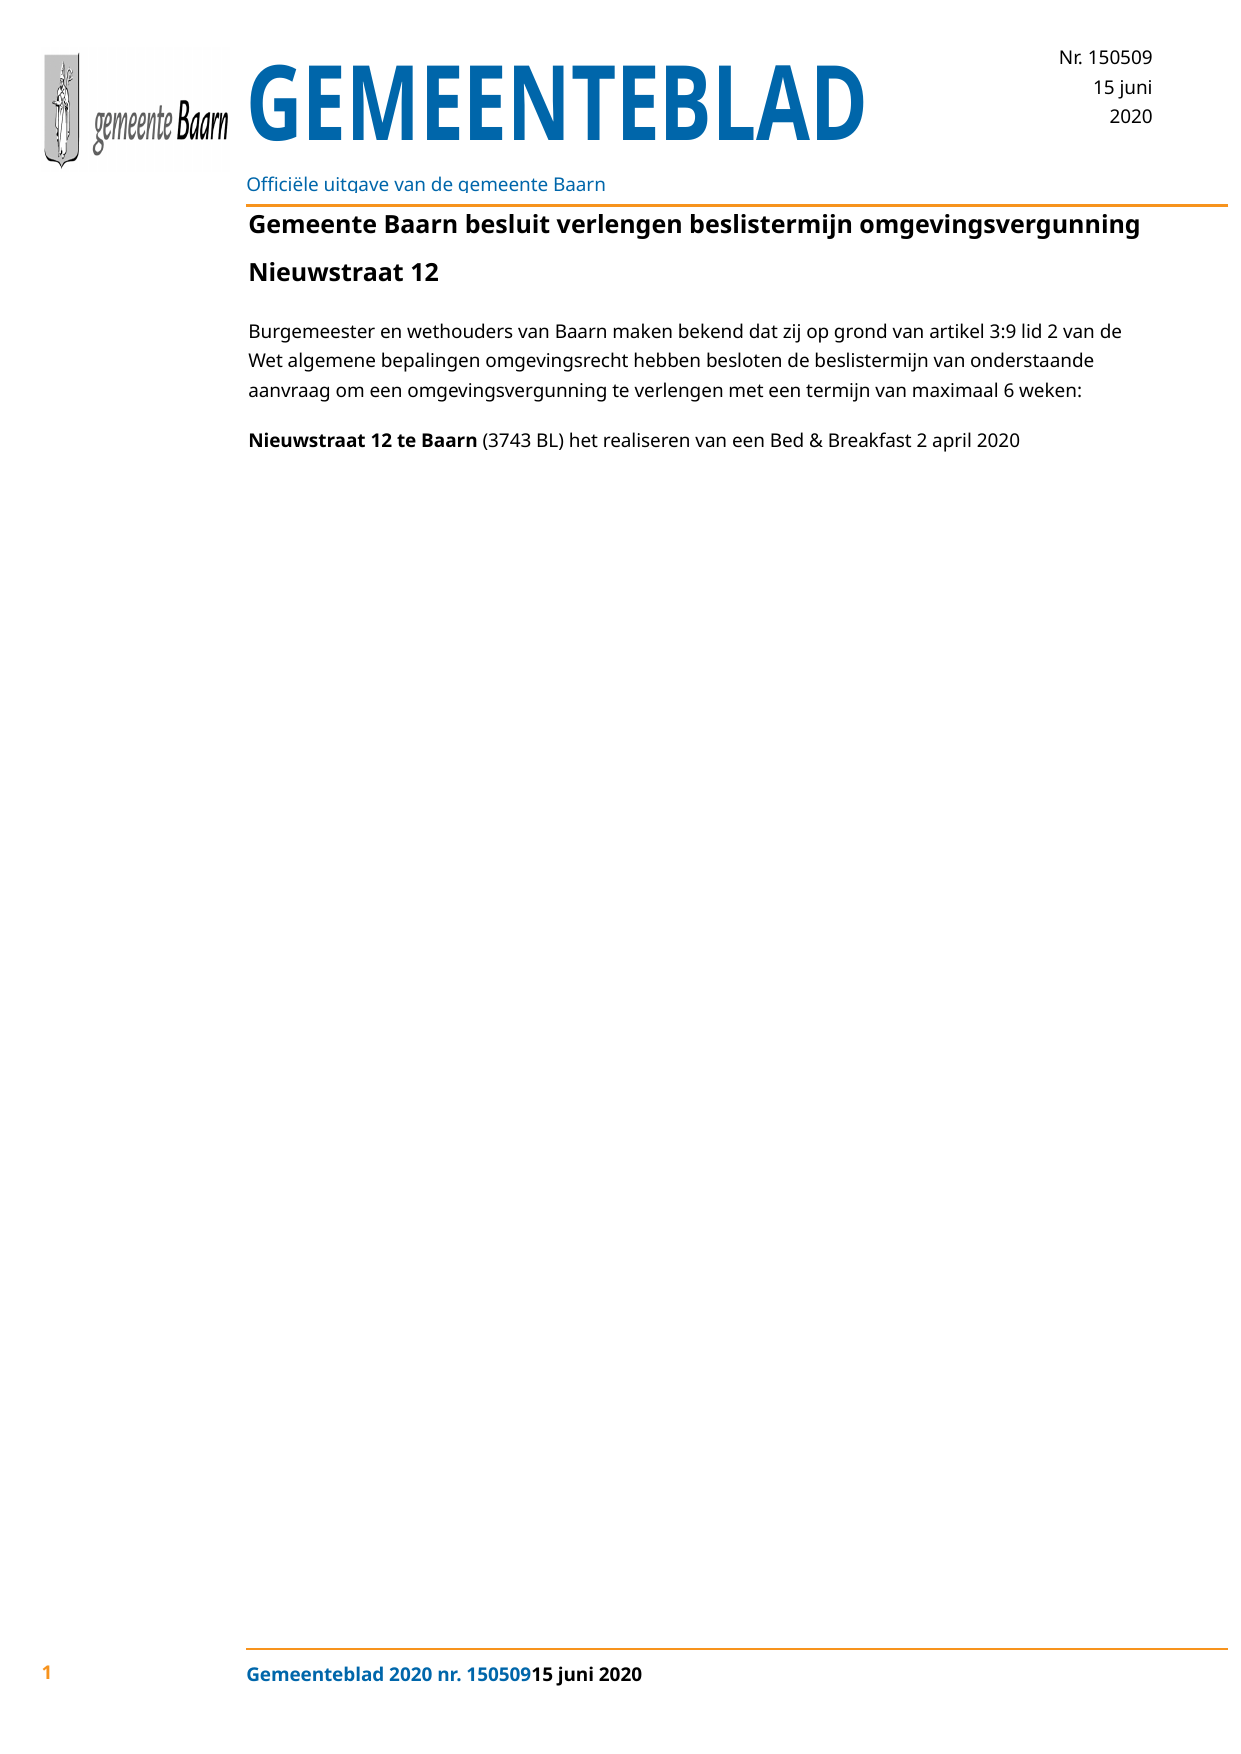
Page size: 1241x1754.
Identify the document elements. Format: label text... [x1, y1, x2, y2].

text Gemeente Baarn besluit verlengen beslistermijn omgevingsvergunning Nieuwstraat 12 [248, 207, 1152, 288]
picture [41, 47, 231, 172]
text Burgemeester en wethouders van Baarn maken bekend dat zij op grond van artikel 3:9 lid 2 van de Wet algemene bepalingen omgevingsrecht hebben besloten de beslistermijn van onderstaande aanvraag om een omgevingsvergunning te verlengen met een termijn van maximaal 6 weken: [248, 318, 1152, 403]
text Nieuwstraat 12 te Baarn (3743 BL) het realiseren van een Bed & Breakfast 2 april 2020 [248, 427, 1152, 453]
